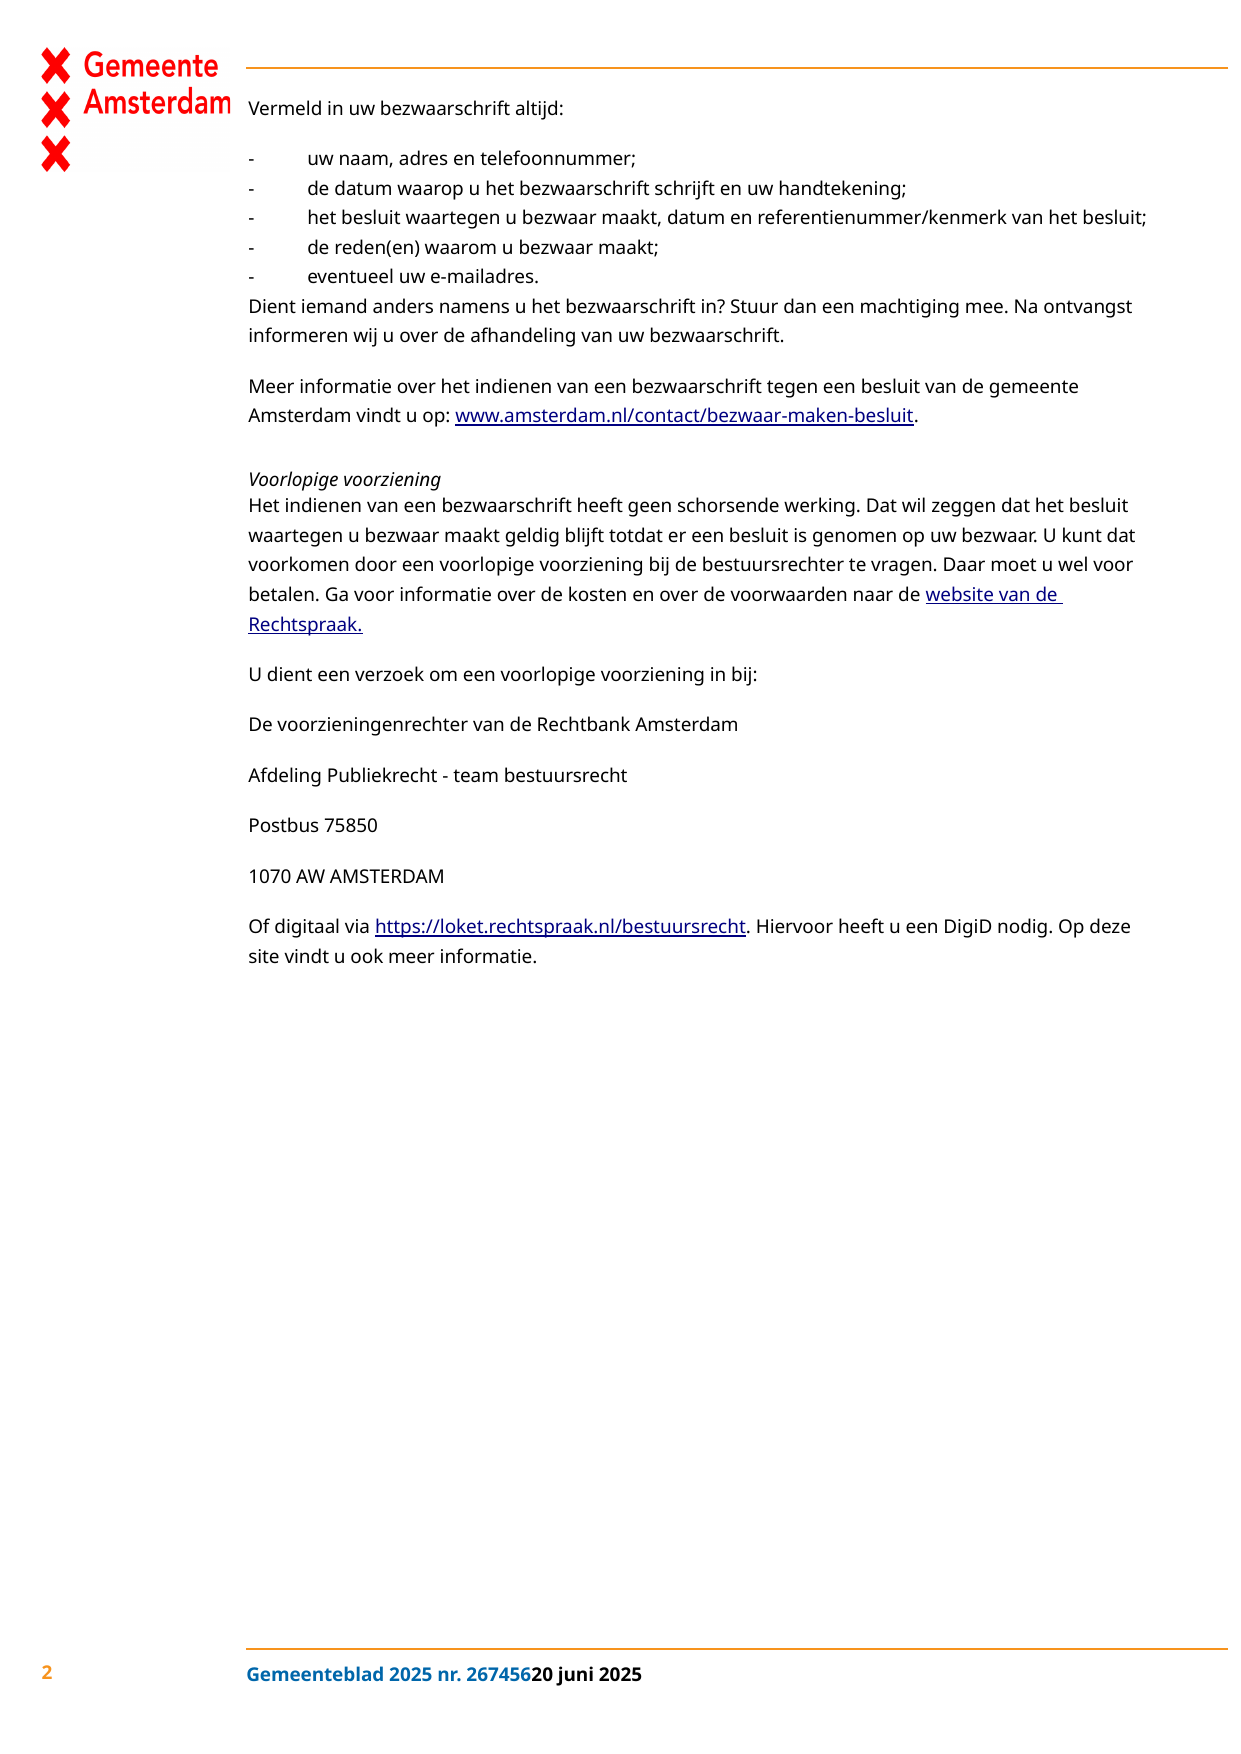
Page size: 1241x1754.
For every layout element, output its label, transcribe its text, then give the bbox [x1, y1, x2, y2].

text Of digitaal via https://loket.rechtspraak.nl/bestuursrecht. Hiervoor heeft u een DigiD nodig. Op deze site vindt u ook meer informatie. [248, 913, 1152, 968]
picture [41, 47, 231, 172]
list het besluit waartegen u bezwaar maakt, datum en referentienummer/kenmerk van het besluit; [248, 204, 1152, 230]
list eventueel uw e-mailadres. [248, 263, 1152, 289]
text Voorlopige voorziening [248, 467, 1152, 492]
list uw naam, adres en telefoonnummer; [248, 145, 1152, 171]
text Meer informatie over het indienen van een bezwaarschrift tegen een besluit van de gemeente Amsterdam vindt u op: www.amsterdam.nl/contact/bezwaar-maken-besluit. [248, 373, 1152, 428]
text De voorzieningenrechter van de Rechtbank Amsterdam [248, 712, 1152, 737]
list de reden(en) waarom u bezwaar maakt; [248, 234, 1152, 260]
list de datum waarop u het bezwaarschrift schrijft en uw handtekening; [248, 175, 1152, 201]
text U dient een verzoek om een voorlopige voorziening in bij: [248, 661, 1152, 687]
text Het indienen van een bezwaarschrift heeft geen schorsende werking. Dat wil zeggen dat het besluit waartegen u bezwaar maakt geldig blijft totdat er een besluit is genomen op uw bezwaar. U kunt dat voorkomen door een voorlopige voorziening bij de bestuursrechter te vragen. Daar moet u wel voor betalen. Ga voor informatie over de kosten en over de voorwaarden naar de website van de Rechtspraak. [248, 492, 1152, 636]
text Postbus 75850 [248, 812, 1152, 838]
text Vermeld in uw bezwaarschrift altijd: [248, 95, 1152, 121]
text Afdeling Publiekrecht - team bestuursrecht [248, 762, 1152, 788]
text Dient iemand anders namens u het bezwaarschrift in? Stuur dan een machtiging mee. Na ontvangst informeren wij u over de afhandeling van uw bezwaarschrift. [248, 293, 1152, 348]
text 1070 AW AMSTERDAM [248, 863, 1152, 888]
